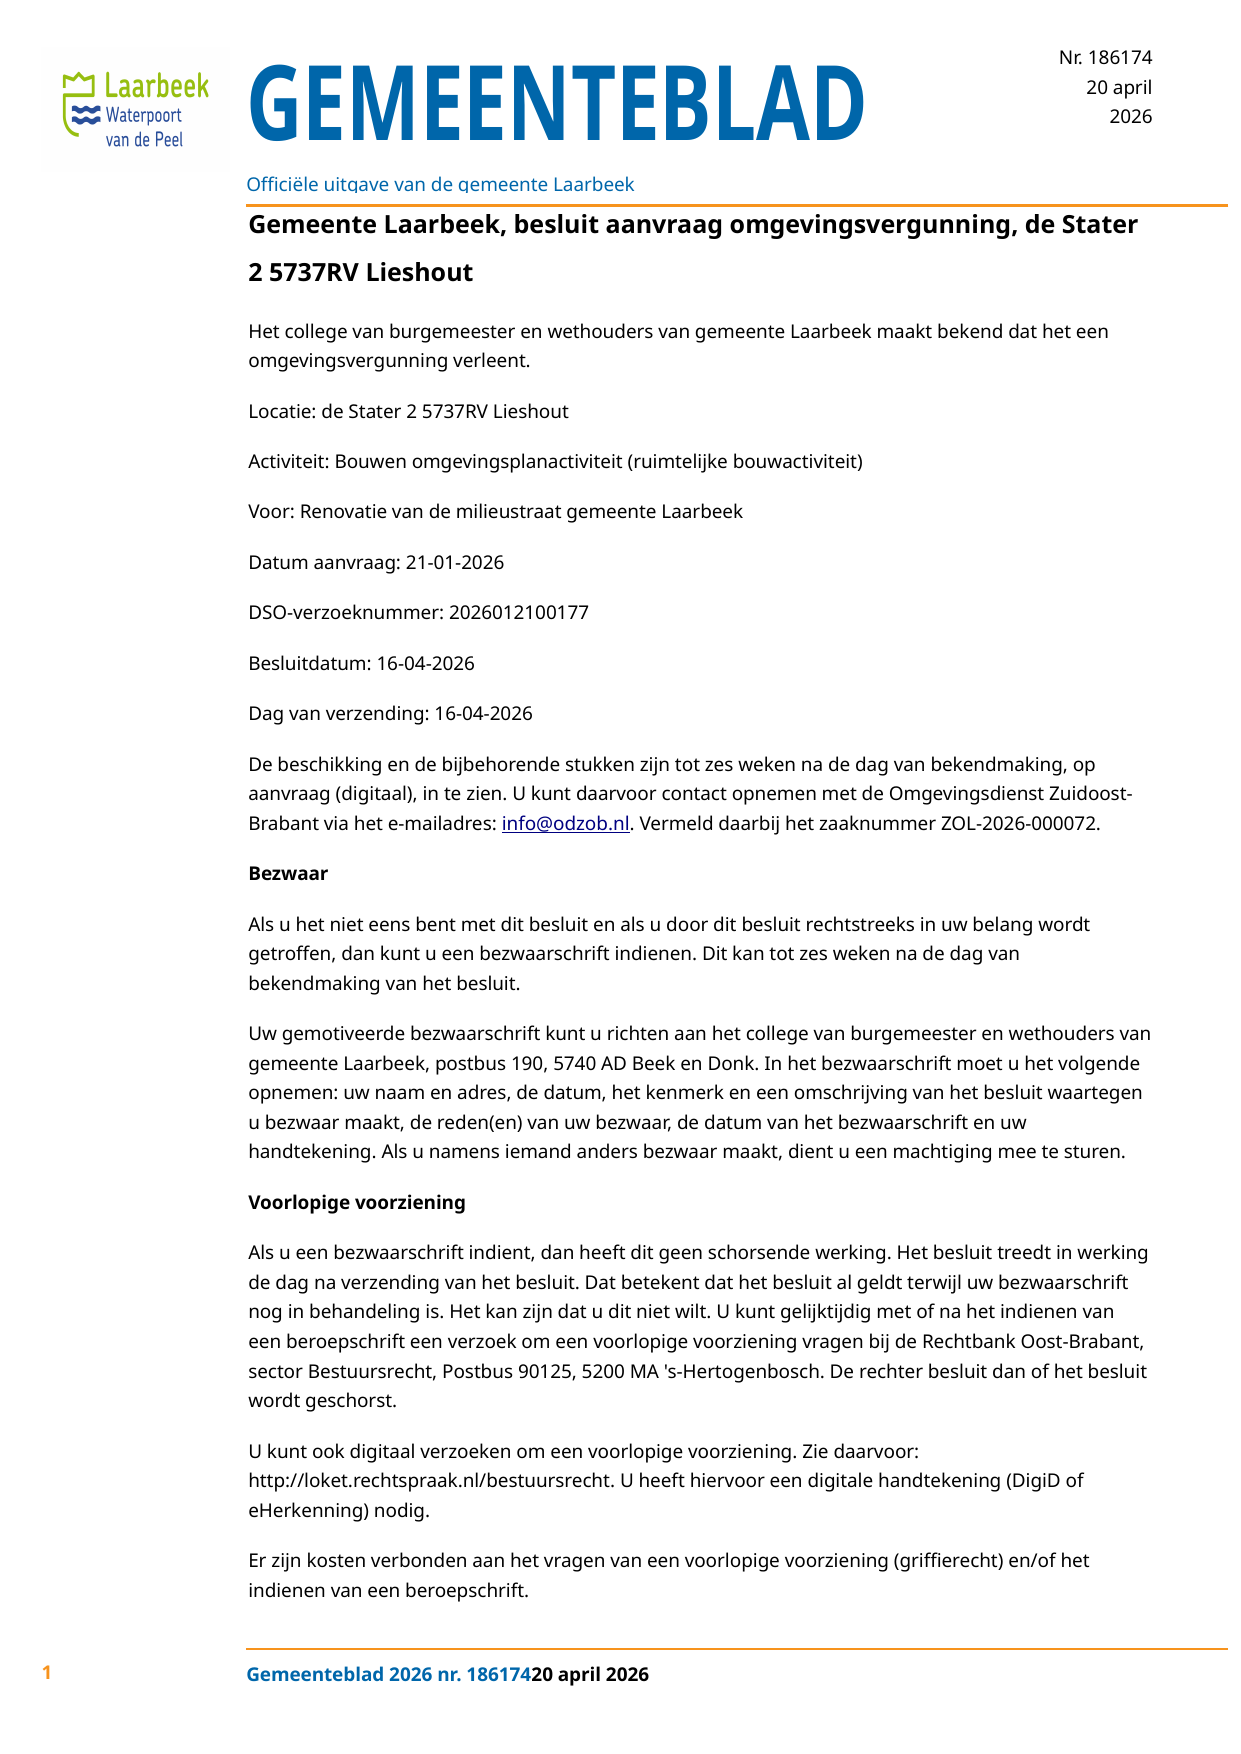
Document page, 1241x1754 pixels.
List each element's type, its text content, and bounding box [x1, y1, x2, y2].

text Voor: Renovatie van de milieustraat gemeente Laarbeek [248, 499, 1152, 524]
text Bezwaar [248, 860, 1152, 886]
text Uw gemotiveerde bezwaarschrift kunt u richten aan het college van burgemeester en wethouders van gemeente Laarbeek, postbus 190, 5740 AD Beek en Donk. In het bezwaarschrift moet u het volgende opnemen: uw naam en adres, de datum, het kenmerk en een omschrijving van het besluit waartegen u bezwaar maakt, de reden(en) van uw bezwaar, de datum van het bezwaarschrift en uw handtekening. Als u namens iemand anders bezwaar maakt, dient u een machtiging mee te sturen. [248, 1020, 1152, 1164]
text Als u het niet eens bent met dit besluit en als u door dit besluit rechtstreeks in uw belang wordt getroffen, dan kunt u een bezwaarschrift indienen. Dit kan tot zes weken na de dag van bekendmaking van het besluit. [248, 911, 1152, 996]
text Dag van verzending: 16-04-2026 [248, 700, 1152, 726]
text Het college van burgemeester en wethouders van gemeente Laarbeek maakt bekend dat het een omgevingsvergunning verleent. [248, 318, 1152, 373]
text Locatie: de Stater 2 5737RV Lieshout [248, 398, 1152, 424]
picture [41, 47, 231, 172]
text Voorlopige voorziening [248, 1189, 1152, 1215]
text Gemeente Laarbeek, besluit aanvraag omgevingsvergunning, de Stater 2 5737RV Lieshout [248, 207, 1152, 288]
text Als u een bezwaarschrift indient, dan heeft dit geen schorsende werking. Het besluit treedt in werking de dag na verzending van het besluit. Dat betekent dat het besluit al geldt terwijl uw bezwaarschrift nog in behandeling is. Het kan zijn dat u dit niet wilt. U kunt gelijktijdig met of na het indienen van een beroepschrift een verzoek om een voorlopige voorziening vragen bij de Rechtbank Oost-Brabant, sector Bestuursrecht, Postbus 90125, 5200 MA 's‑Hertogenbosch. De rechter besluit dan of het besluit wordt geschorst. [248, 1239, 1152, 1413]
text De beschikking en de bijbehorende stukken zijn tot zes weken na de dag van bekendmaking, op aanvraag (digitaal), in te zien. U kunt daarvoor contact opnemen met de Omgevingsdienst Zuidoost-Brabant via het e-mailadres: info@odzob.nl. Vermeld daarbij het zaaknummer ZOL-2026-000072. [248, 751, 1152, 836]
text Activiteit: Bouwen omgevingsplanactiviteit (ruimtelijke bouwactiviteit) [248, 448, 1152, 474]
text Er zijn kosten verbonden aan het vragen van een voorlopige voorziening (griffierecht) en/of het indienen van een beroepschrift. [248, 1547, 1152, 1603]
text U kunt ook digitaal verzoeken om een voorlopige voorziening. Zie daarvoor: http://loket.rechtspraak.nl/bestuursrecht. U heeft hiervoor een digitale handtekening (DigiD of eHerkenning) nodig. [248, 1438, 1152, 1523]
text Datum aanvraag: 21-01-2026 [248, 549, 1152, 575]
text Besluitdatum: 16-04-2026 [248, 650, 1152, 676]
text DSO-verzoeknummer: 2026012100177 [248, 599, 1152, 625]
